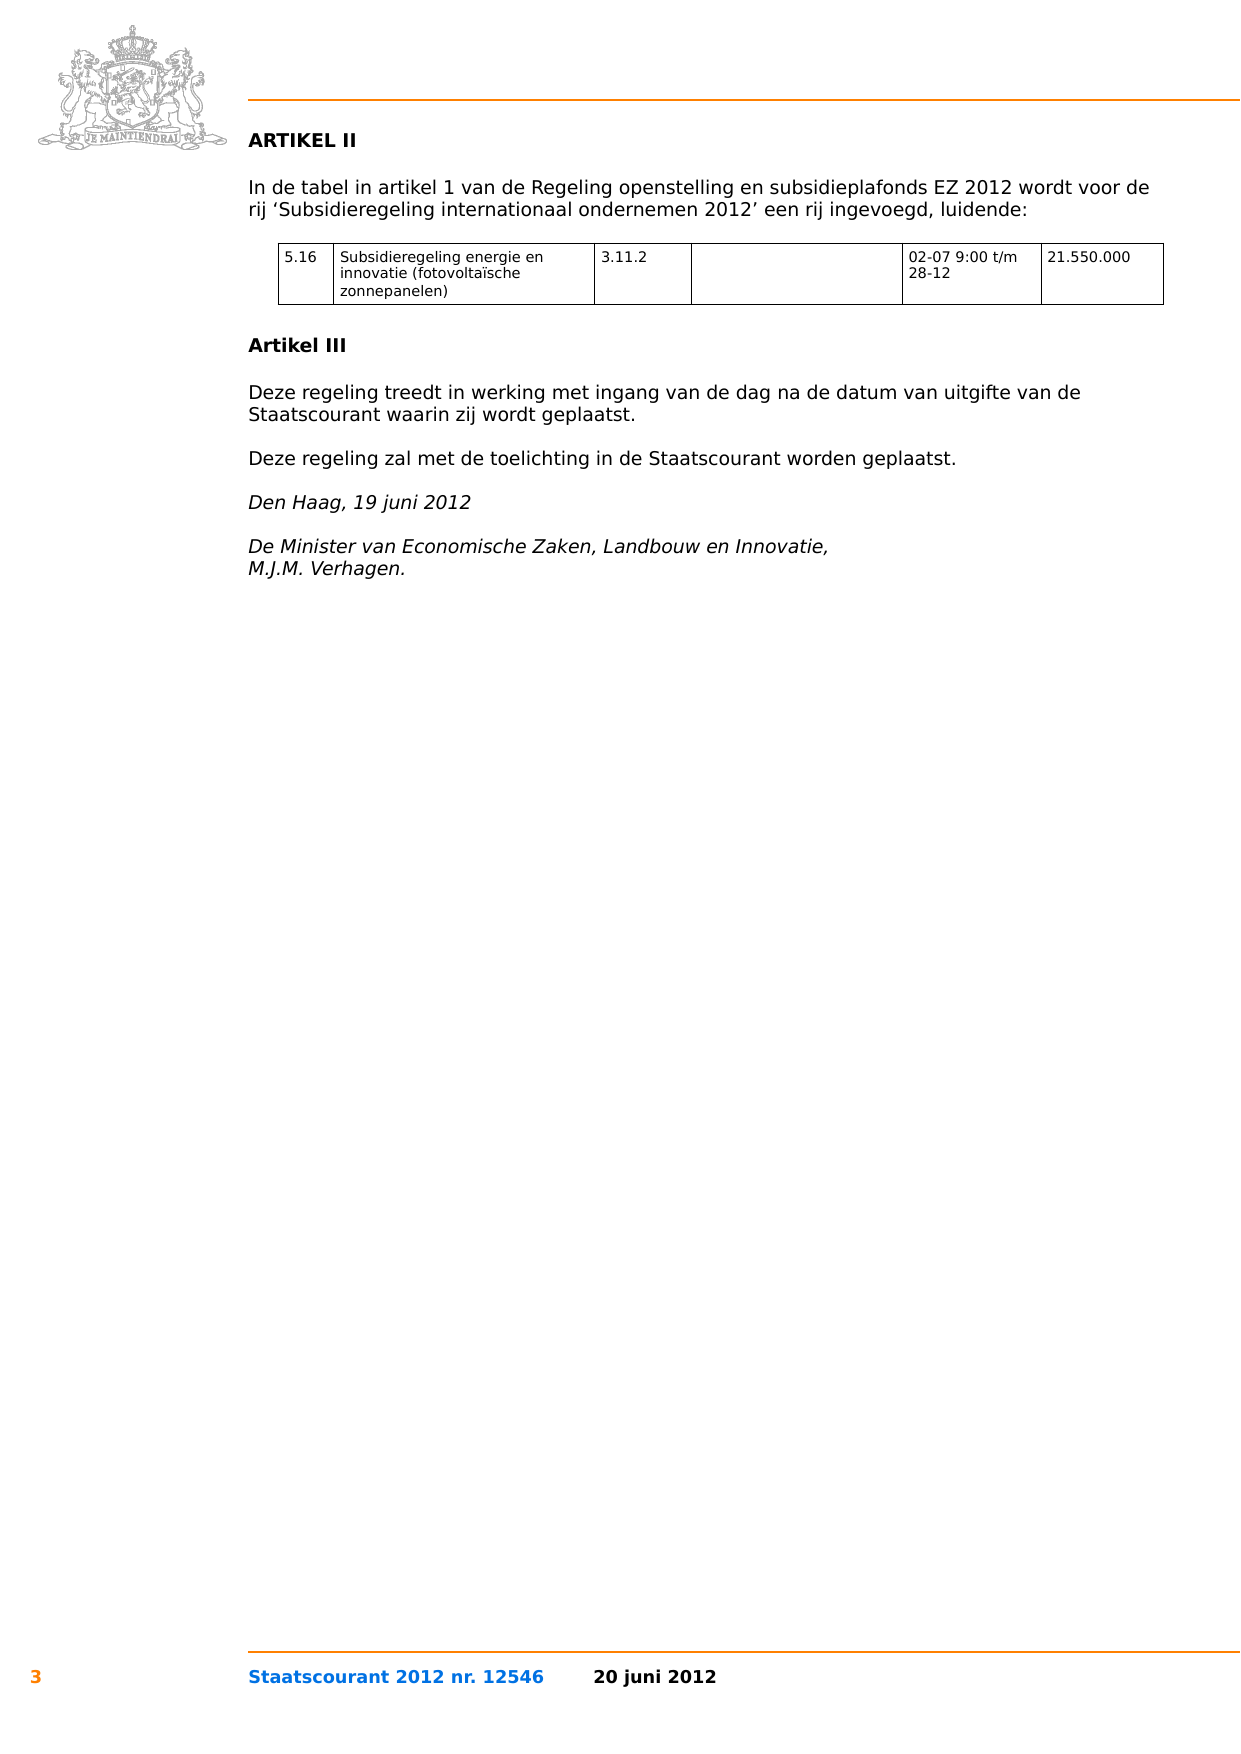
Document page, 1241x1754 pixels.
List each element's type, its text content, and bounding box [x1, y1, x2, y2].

text Deze regeling treedt in werking met ingang van de dag na de datum van uitgifte van de Staatscourant waarin zij wordt geplaatst. [248, 382, 1163, 426]
text In de tabel in artikel 1 van de Regeling openstelling en subsidieplafonds EZ 2012 wordt voor de rij ‘Subsidieregeling internationaal ondernemen 2012’ een rij ingevoegd, luidende: [248, 177, 1163, 221]
table_header 3.11.2 [595, 244, 691, 304]
subtitle Artikel III [248, 335, 1163, 357]
text De Minister van Economische Zaken, Landbouw en Innovatie, M.J.M. Verhagen. [248, 536, 1163, 579]
table_header [692, 244, 902, 304]
picture [38, 25, 227, 150]
table_header 5.16 [279, 244, 333, 304]
table_header 21.550.000 [1042, 244, 1163, 304]
text Den Haag, 19 juni 2012 [248, 492, 1163, 514]
table_header 02-07 9:00 t/m 28-12 [903, 244, 1041, 304]
table_header Subsidieregeling energie en innovatie (fotovoltaïsche zonnepanelen) [334, 244, 594, 304]
text Deze regeling zal met de toelichting in de Staatscourant worden geplaatst. [248, 448, 1163, 470]
subtitle ARTIKEL II [248, 130, 1163, 152]
